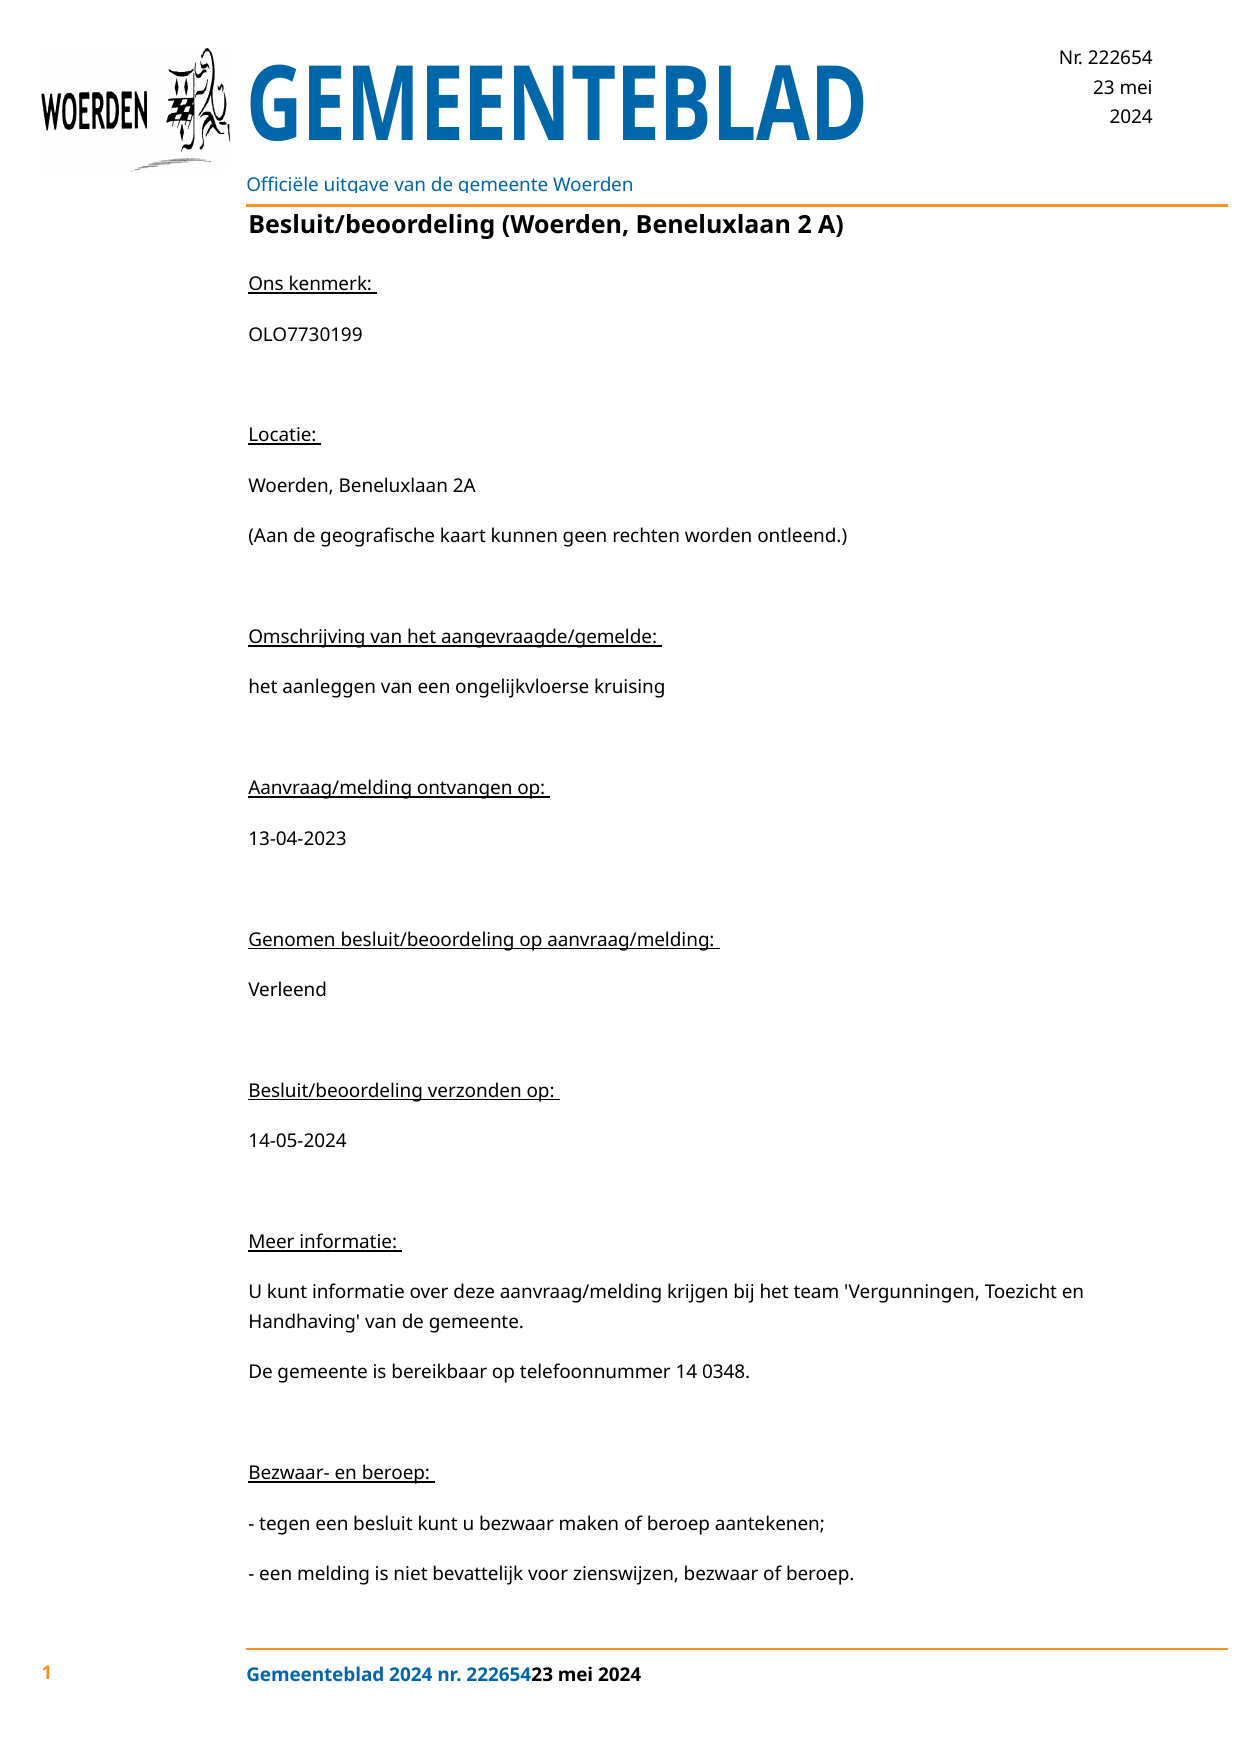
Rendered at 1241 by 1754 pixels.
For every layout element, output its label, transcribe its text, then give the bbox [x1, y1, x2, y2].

text Locatie: [248, 422, 1152, 447]
text Verleend [248, 976, 1152, 1002]
text OLO7730199 [248, 321, 1152, 346]
text het aanleggen van een ongelijkvloerse kruising [248, 674, 1152, 699]
text Meer informatie: [248, 1228, 1152, 1254]
text Omschrijving van het aangevraagde/gemelde: [248, 623, 1152, 649]
text Besluit/beoordeling (Woerden, Beneluxlaan 2 A) [248, 207, 1152, 241]
text - tegen een besluit kunt u bezwaar maken of beroep aantekenen; [248, 1510, 1152, 1536]
text Aanvraag/melding ontvangen op: [248, 774, 1152, 800]
text - een melding is niet bevattelijk voor zienswijzen, bezwaar of beroep. [248, 1560, 1152, 1586]
text Ons kenmerk: [248, 270, 1152, 296]
text Bezwaar- en beroep: [248, 1459, 1152, 1485]
text Woerden, Beneluxlaan 2A [248, 472, 1152, 498]
text 14-05-2024 [248, 1127, 1152, 1153]
text Genomen besluit/beoordeling op aanvraag/melding: [248, 926, 1152, 951]
text 13-04-2023 [248, 825, 1152, 851]
text Besluit/beoordeling verzonden op: [248, 1077, 1152, 1103]
picture [41, 47, 231, 172]
text De gemeente is bereikbaar op telefoonnummer 14 0348. [248, 1359, 1152, 1384]
text U kunt informatie over deze aanvraag/melding krijgen bij het team 'Vergunningen, Toezicht en Handhaving' van de gemeente. [248, 1279, 1152, 1334]
text (Aan de geografische kaart kunnen geen rechten worden ontleend.) [248, 522, 1152, 548]
